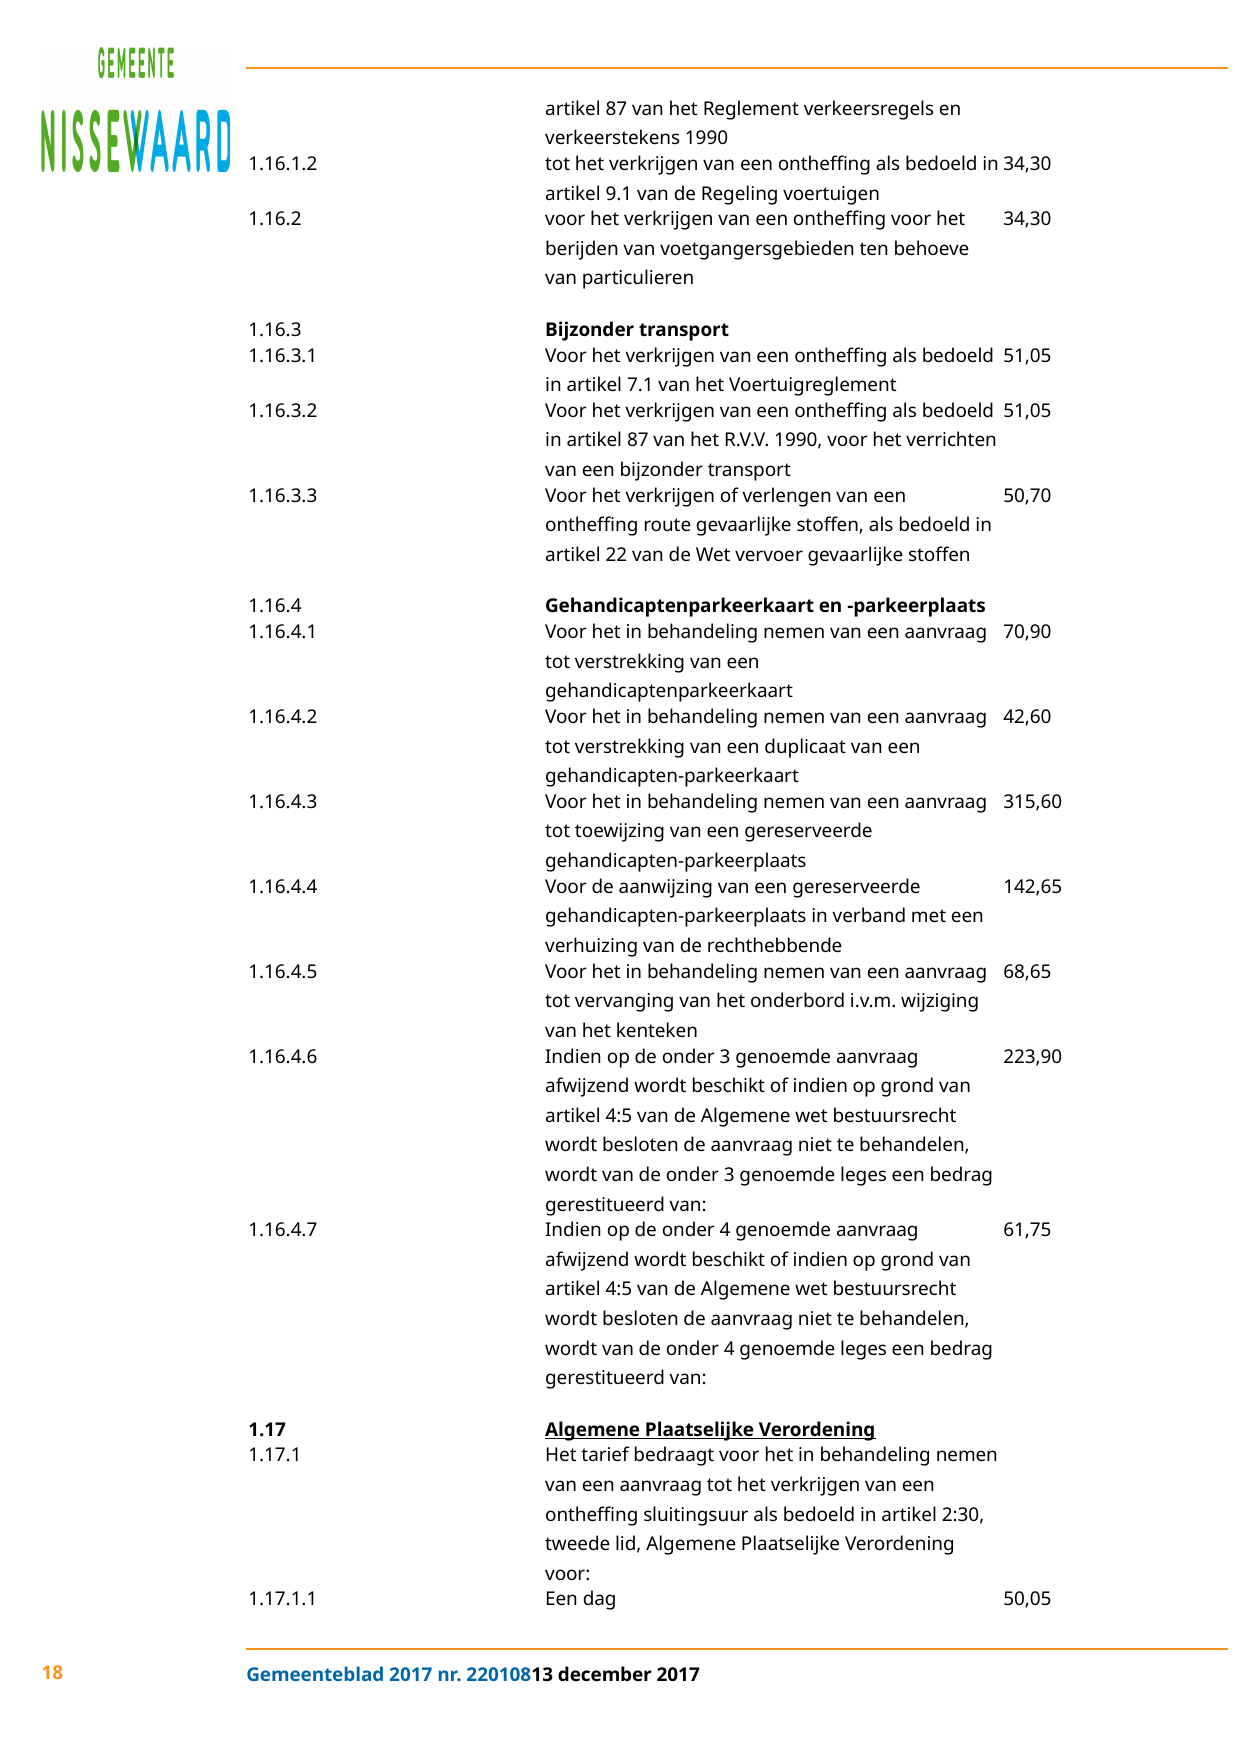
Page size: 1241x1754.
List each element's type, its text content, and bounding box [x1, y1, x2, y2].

table_cell [396, 1390, 545, 1416]
table_cell 68,65 [1003, 958, 1152, 1043]
table_cell [248, 290, 396, 316]
table_cell 34,30 [1003, 205, 1152, 290]
table_cell [396, 1216, 545, 1390]
table_cell [545, 567, 1003, 593]
table_cell [1003, 1442, 1152, 1586]
picture [201, 122, 206, 138]
table_cell [545, 1390, 1003, 1416]
table_cell 1.16.4.4 [248, 873, 396, 958]
picture [222, 122, 227, 160]
table_cell artikel 87 van het Reglement verkeersregels en verkeerstekens 1990 [545, 95, 1003, 150]
table_cell [396, 482, 545, 567]
table_cell 1.16.3.1 [248, 342, 396, 397]
table_cell [1003, 1390, 1152, 1416]
table_cell [396, 205, 545, 290]
table_cell [1003, 290, 1152, 316]
table_cell 1.16.4.1 [248, 618, 396, 703]
table_cell [396, 788, 545, 873]
table_cell [396, 290, 545, 316]
table_cell [396, 95, 545, 150]
table_cell 1.17 [248, 1416, 396, 1442]
table_cell Voor het in behandeling nemen van een aanvraag tot verstrekking van een gehandicaptenparkeerkaart [545, 618, 1003, 703]
table_cell 1.16.3 [248, 316, 396, 342]
table_cell 50,05 [1003, 1586, 1152, 1611]
table_cell 70,90 [1003, 618, 1152, 703]
table_cell 223,90 [1003, 1043, 1152, 1216]
table_cell 1.16.4.6 [248, 1043, 396, 1216]
table_cell 1.16.2 [248, 205, 396, 290]
table_cell 1.16.4 [248, 593, 396, 618]
table_cell [1003, 316, 1152, 342]
table_cell Voor het verkrijgen of verlengen van een ontheffing route gevaarlijke stoffen, als bedoeld in artikel 22 van de Wet vervoer gevaarlijke stoffen [545, 482, 1003, 567]
table_cell Gehandicaptenparkeerkaart en -parkeerplaats [545, 593, 1003, 618]
table_cell [396, 1043, 545, 1216]
table_cell Voor het in behandeling nemen van een aanvraag tot toewijzing van een gereserveerde gehandicapten-parkeerplaats [545, 788, 1003, 873]
table_cell 1.16.4.3 [248, 788, 396, 873]
table_cell [248, 1390, 396, 1416]
table_cell 1.16.1.2 [248, 150, 396, 205]
table_cell [396, 703, 545, 788]
table_cell tot het verkrijgen van een ontheffing als bedoeld in artikel 9.1 van de Regeling voertuigen [545, 150, 1003, 205]
table_cell Voor het verkrijgen van een ontheffing als bedoeld in artikel 7.1 van het Voertuigreglement [545, 342, 1003, 397]
table_cell [396, 958, 545, 1043]
table_cell 1.16.4.2 [248, 703, 396, 788]
table_cell 61,75 [1003, 1216, 1152, 1390]
table_cell 1.17.1 [248, 1442, 396, 1586]
table_cell Voor het verkrijgen van een ontheffing als bedoeld in artikel 87 van het R.V.V. 1990, voor het verrichten van een bijzonder transport [545, 397, 1003, 482]
table_cell Voor het in behandeling nemen van een aanvraag tot verstrekking van een duplicaat van een gehandicapten-parkeerkaart [545, 703, 1003, 788]
table_cell Voor het in behandeling nemen van een aanvraag tot vervanging van het onderbord i.v.m. wijziging van het kenteken [545, 958, 1003, 1043]
picture [41, 47, 231, 172]
table_cell [545, 290, 1003, 316]
table_cell [248, 567, 396, 593]
table_cell 42,60 [1003, 703, 1152, 788]
table_cell 1.16.4.5 [248, 958, 396, 1043]
table_cell [1003, 1416, 1152, 1442]
table_cell voor het verkrijgen van een ontheffing voor het berijden van voetgangersgebieden ten behoeve van particulieren [545, 205, 1003, 290]
table_cell 1.17.1.1 [248, 1586, 396, 1611]
picture [176, 157, 187, 172]
table_cell [396, 567, 545, 593]
table_cell Een dag [545, 1586, 1003, 1611]
picture [200, 151, 206, 172]
table_cell Voor de aanwijzing van een gereserveerde gehandicapten-parkeerplaats in verband met een verhuizing van de rechthebbende [545, 873, 1003, 958]
table_cell 1.16.3.2 [248, 397, 396, 482]
table_cell 50,70 [1003, 482, 1152, 567]
table_cell Bijzonder transport [545, 316, 1003, 342]
table_cell [396, 1586, 545, 1611]
table_cell 1.16.4.7 [248, 1216, 396, 1390]
table_cell [396, 1442, 545, 1586]
table_cell Algemene Plaatselijke Verordening [545, 1416, 1003, 1442]
table_cell Indien op de onder 3 genoemde aanvraag afwijzend wordt beschikt of indien op grond van artikel 4:5 van de Algemene wet bestuursrecht wordt besloten de aanvraag niet te behandelen, wordt van de onder 3 genoemde leges een bedrag gerestitueerd van: [545, 1043, 1003, 1216]
table_cell Indien op de onder 4 genoemde aanvraag afwijzend wordt beschikt of indien op grond van artikel 4:5 van de Algemene wet bestuursrecht wordt besloten de aanvraag niet te behandelen, wordt van de onder 4 genoemde leges een bedrag gerestitueerd van: [545, 1216, 1003, 1390]
table_cell 315,60 [1003, 788, 1152, 873]
table_cell [396, 618, 545, 703]
table_cell [396, 593, 545, 618]
table_cell [396, 1416, 545, 1442]
table_cell [1003, 593, 1152, 618]
table_cell [396, 150, 545, 205]
table_cell 1.16.3.3 [248, 482, 396, 567]
table_cell [396, 342, 545, 397]
picture [154, 157, 165, 172]
table_cell 51,05 [1003, 397, 1152, 482]
table_cell 34,30 [1003, 150, 1152, 205]
table_cell [396, 316, 545, 342]
table_cell [396, 873, 545, 958]
table_cell [1003, 95, 1152, 150]
table_cell [1003, 567, 1152, 593]
table_cell 142,65 [1003, 873, 1152, 958]
table_cell [396, 397, 545, 482]
table_cell Het tarief bedraagt voor het in behandeling nemen van een aanvraag tot het verkrijgen van een ontheffing sluitingsuur als bedoeld in artikel 2:30, tweede lid, Algemene Plaatselijke Verordening voor: [545, 1442, 1003, 1586]
table_cell [248, 95, 396, 150]
table_cell 51,05 [1003, 342, 1152, 397]
